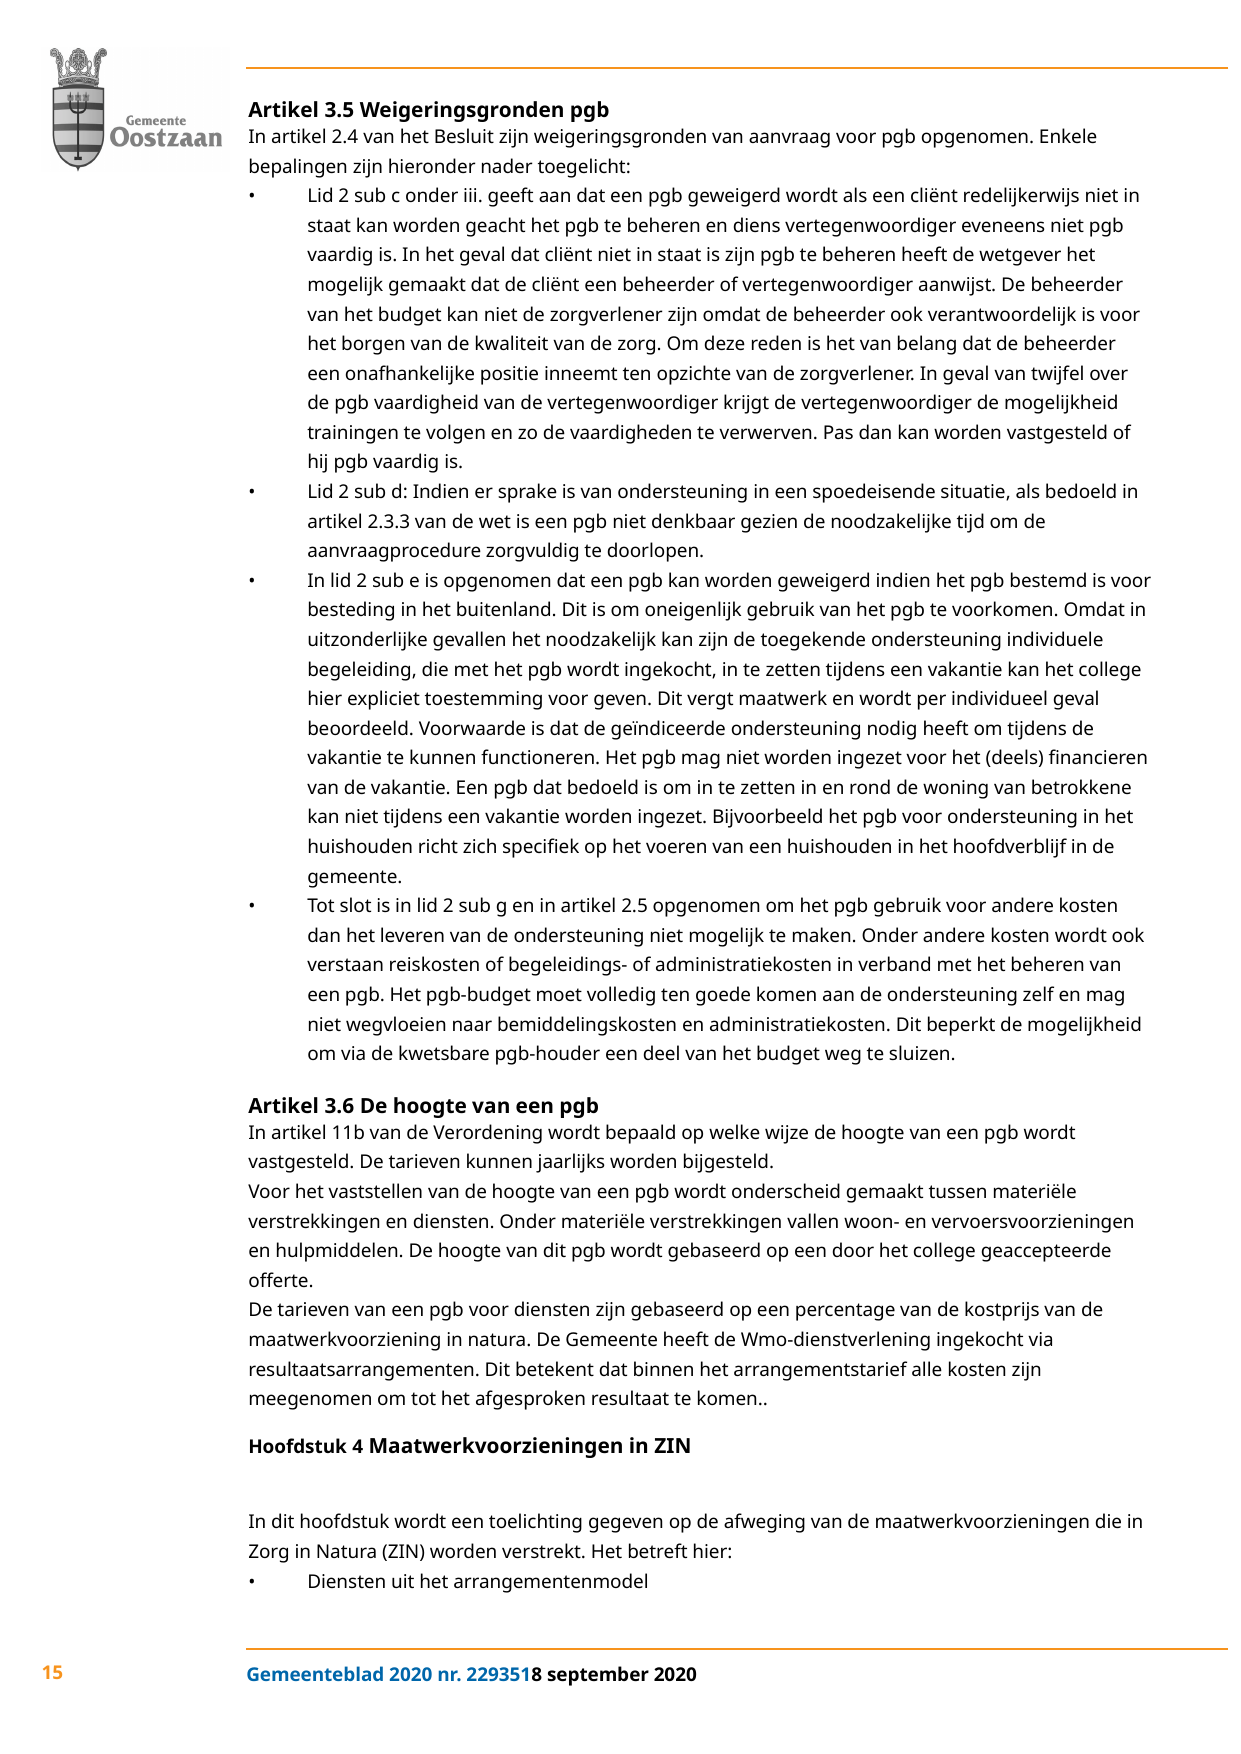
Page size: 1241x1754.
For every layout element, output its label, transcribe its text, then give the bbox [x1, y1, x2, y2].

text In artikel 11b van de Verordening wordt bepaald op welke wijze de hoogte van een pgb wordt vastgesteld. De tarieven kunnen jaarlijks worden bijgesteld. [248, 1119, 1152, 1174]
text Artikel 3.5 Weigeringsgronden pgb [248, 95, 1152, 123]
text In artikel 2.4 van het Besluit zijn weigeringsgronden van aanvraag voor pgb opgenomen. Enkele bepalingen zijn hieronder nader toegelicht: [248, 123, 1152, 178]
list Lid 2 sub d: Indien er sprake is van ondersteuning in een spoedeisende situatie, als bedoeld in artikel 2.3.3 van de wet is een pgb niet denkbaar gezien de noodzakelijke tijd om de aanvraagprocedure zorgvuldig te doorlopen. [248, 478, 1152, 563]
text In dit hoofdstuk wordt een toelichting gegeven op de afweging van de maatwerkvoorzieningen die in Zorg in Natura (ZIN) worden verstrekt. Het betreft hier: [248, 1509, 1152, 1564]
list Tot slot is in lid 2 sub g en in artikel 2.5 opgenomen om het pgb gebruik voor andere kosten dan het leveren van de ondersteuning niet mogelijk te maken. Onder andere kosten wordt ook verstaan reiskosten of begeleidings- of administratiekosten in verband met het beheren van een pgb. Het pgb-budget moet volledig ten goede komen aan de ondersteuning zelf en mag niet wegvloeien naar bemiddelingskosten en administratiekosten. Dit beperkt de mogelijkheid om via de kwetsbare pgb-houder een deel van het budget weg te sluizen. [248, 892, 1152, 1066]
text Artikel 3.6 De hoogte van een pgb [248, 1091, 1152, 1119]
text De tarieven van een pgb voor diensten zijn gebaseerd op een percentage van de kostprijs van de maatwerkvoorziening in natura. De Gemeente heeft de Wmo-dienstverlening ingekocht via resultaatsarrangementen. Dit betekent dat binnen het arrangementstarief alle kosten zijn meegenomen om tot het afgesproken resultaat te komen.. [248, 1297, 1152, 1411]
text Hoofdstuk 4 Maatwerkvoorzieningen in ZIN [248, 1431, 1152, 1459]
text Voor het vaststellen van de hoogte van een pgb wordt onderscheid gemaakt tussen materiële verstrekkingen en diensten. Onder materiële verstrekkingen vallen woon- en vervoersvoorzieningen en hulpmiddelen. De hoogte van dit pgb wordt gebaseerd op een door het college geaccepteerde offerte. [248, 1178, 1152, 1293]
picture [41, 47, 231, 172]
list In lid 2 sub e is opgenomen dat een pgb kan worden geweigerd indien het pgb bestemd is voor besteding in het buitenland. Dit is om oneigenlijk gebruik van het pgb te voorkomen. Omdat in uitzonderlijke gevallen het noodzakelijk kan zijn de toegekende ondersteuning individuele begeleiding, die met het pgb wordt ingekocht, in te zetten tijdens een vakantie kan het college hier expliciet toestemming voor geven. Dit vergt maatwerk en wordt per individueel geval beoordeeld. Voorwaarde is dat de geïndiceerde ondersteuning nodig heeft om tijdens de vakantie te kunnen functioneren. Het pgb mag niet worden ingezet voor het (deels) financieren van de vakantie. Een pgb dat bedoeld is om in te zetten in en rond de woning van betrokkene kan niet tijdens een vakantie worden ingezet. Bijvoorbeeld het pgb voor ondersteuning in het huishouden richt zich specifiek op het voeren van een huishouden in het hoofdverblijf in de gemeente. [248, 567, 1152, 888]
list Lid 2 sub c onder iii. geeft aan dat een pgb geweigerd wordt als een cliënt redelijkerwijs niet in staat kan worden geacht het pgb te beheren en diens vertegenwoordiger eveneens niet pgb vaardig is. In het geval dat cliënt niet in staat is zijn pgb te beheren heeft de wetgever het mogelijk gemaakt dat de cliënt een beheerder of vertegenwoordiger aanwijst. De beheerder van het budget kan niet de zorgverlener zijn omdat de beheerder ook verantwoordelijk is voor het borgen van de kwaliteit van de zorg. Om deze reden is het van belang dat de beheerder een onafhankelijke positie inneemt ten opzichte van de zorgverlener. In geval van twijfel over de pgb vaardigheid van de vertegenwoordiger krijgt de vertegenwoordiger de mogelijkheid trainingen te volgen en zo de vaardigheden te verwerven. Pas dan kan worden vastgesteld of hij pgb vaardig is. [248, 182, 1152, 474]
list Diensten uit het arrangementenmodel [248, 1568, 1152, 1594]
